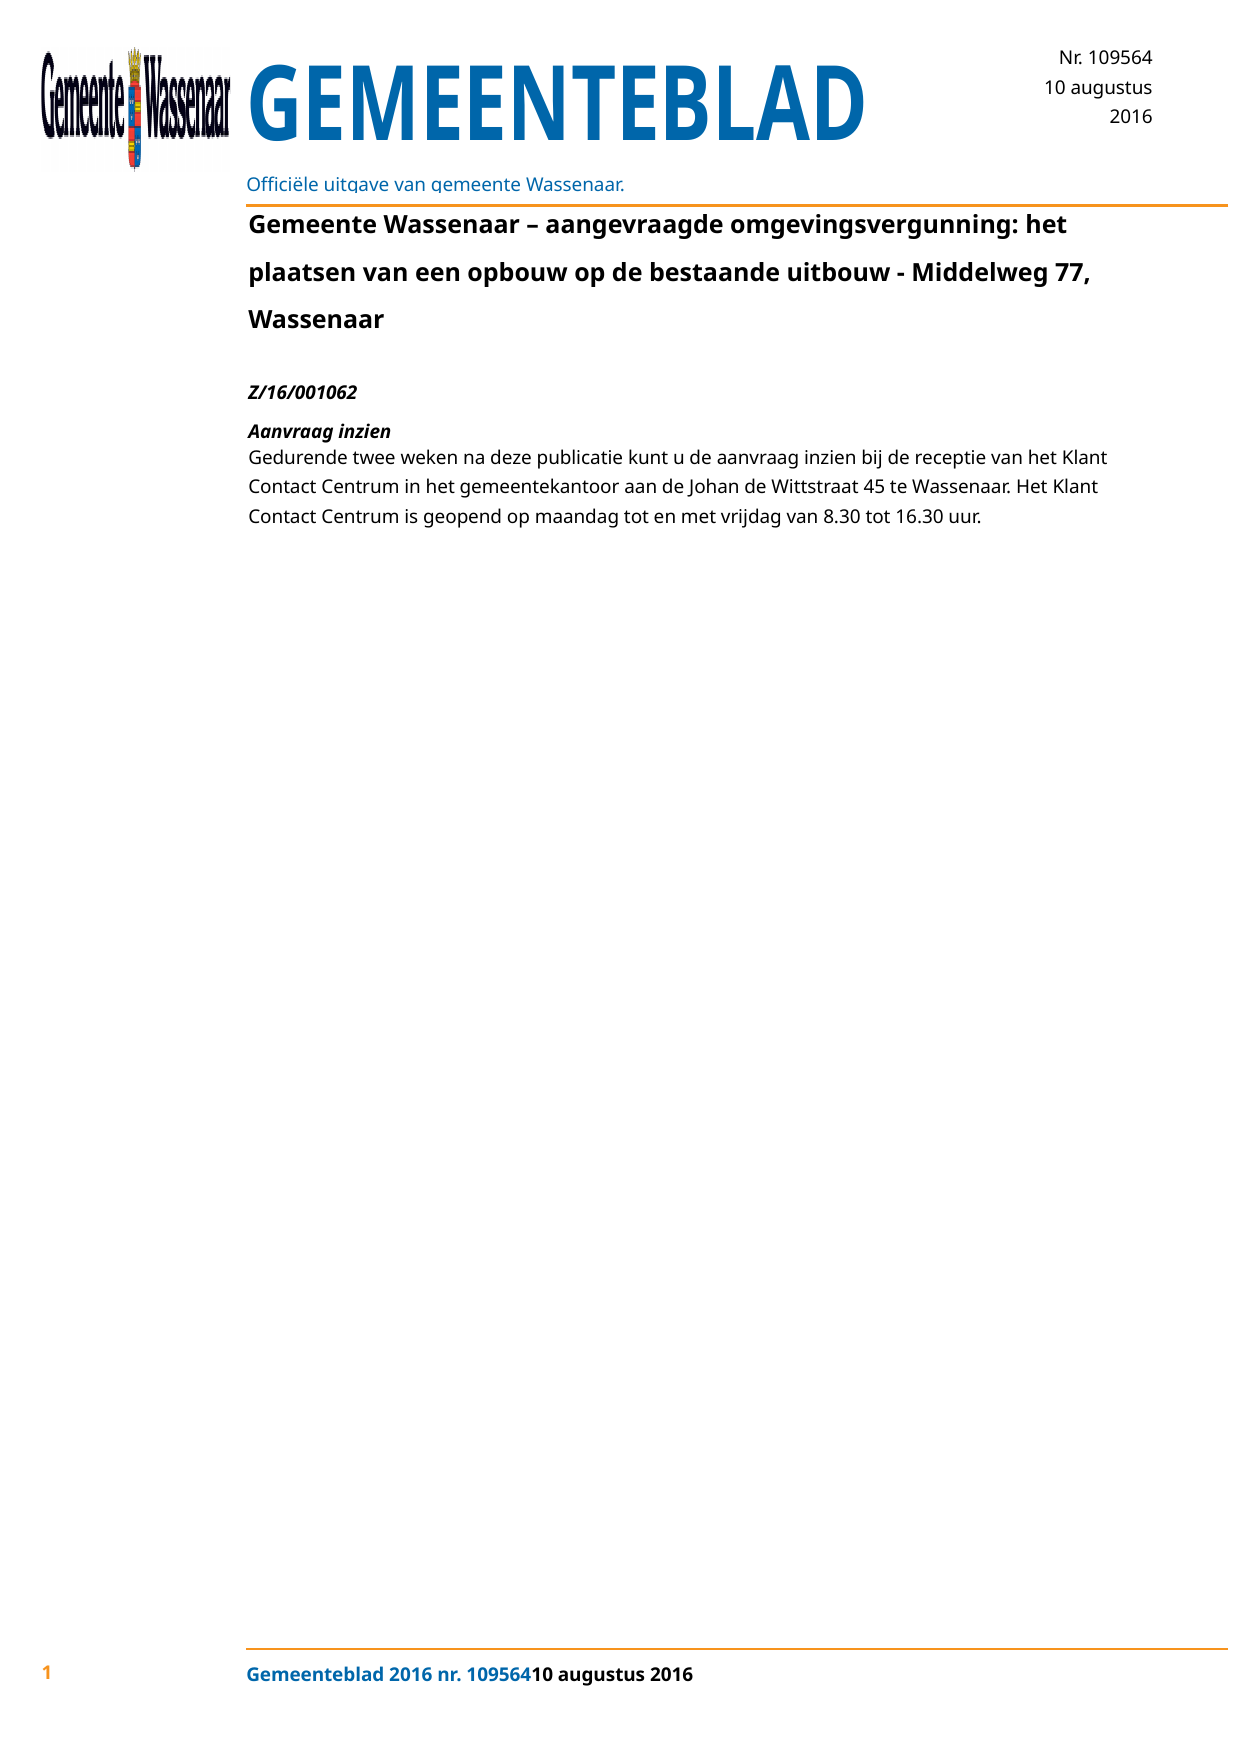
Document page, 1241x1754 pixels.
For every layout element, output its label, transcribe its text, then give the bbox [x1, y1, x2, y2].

text Gemeente Wassenaar – aangevraagde omgevingsvergunning: het plaatsen van een opbouw op de bestaande uitbouw - Middelweg 77, Wassenaar [248, 207, 1152, 336]
picture [41, 47, 231, 172]
text Aanvraag inzien [248, 418, 1152, 444]
text Z/16/001062 [248, 379, 1152, 405]
text Gedurende twee weken na deze publicatie kunt u de aanvraag inzien bij de receptie van het Klant Contact Centrum in het gemeentekantoor aan de Johan de Wittstraat 45 te Wassenaar. Het Klant Contact Centrum is geopend op maandag tot en met vrijdag van 8.30 tot 16.30 uur. [248, 444, 1152, 529]
